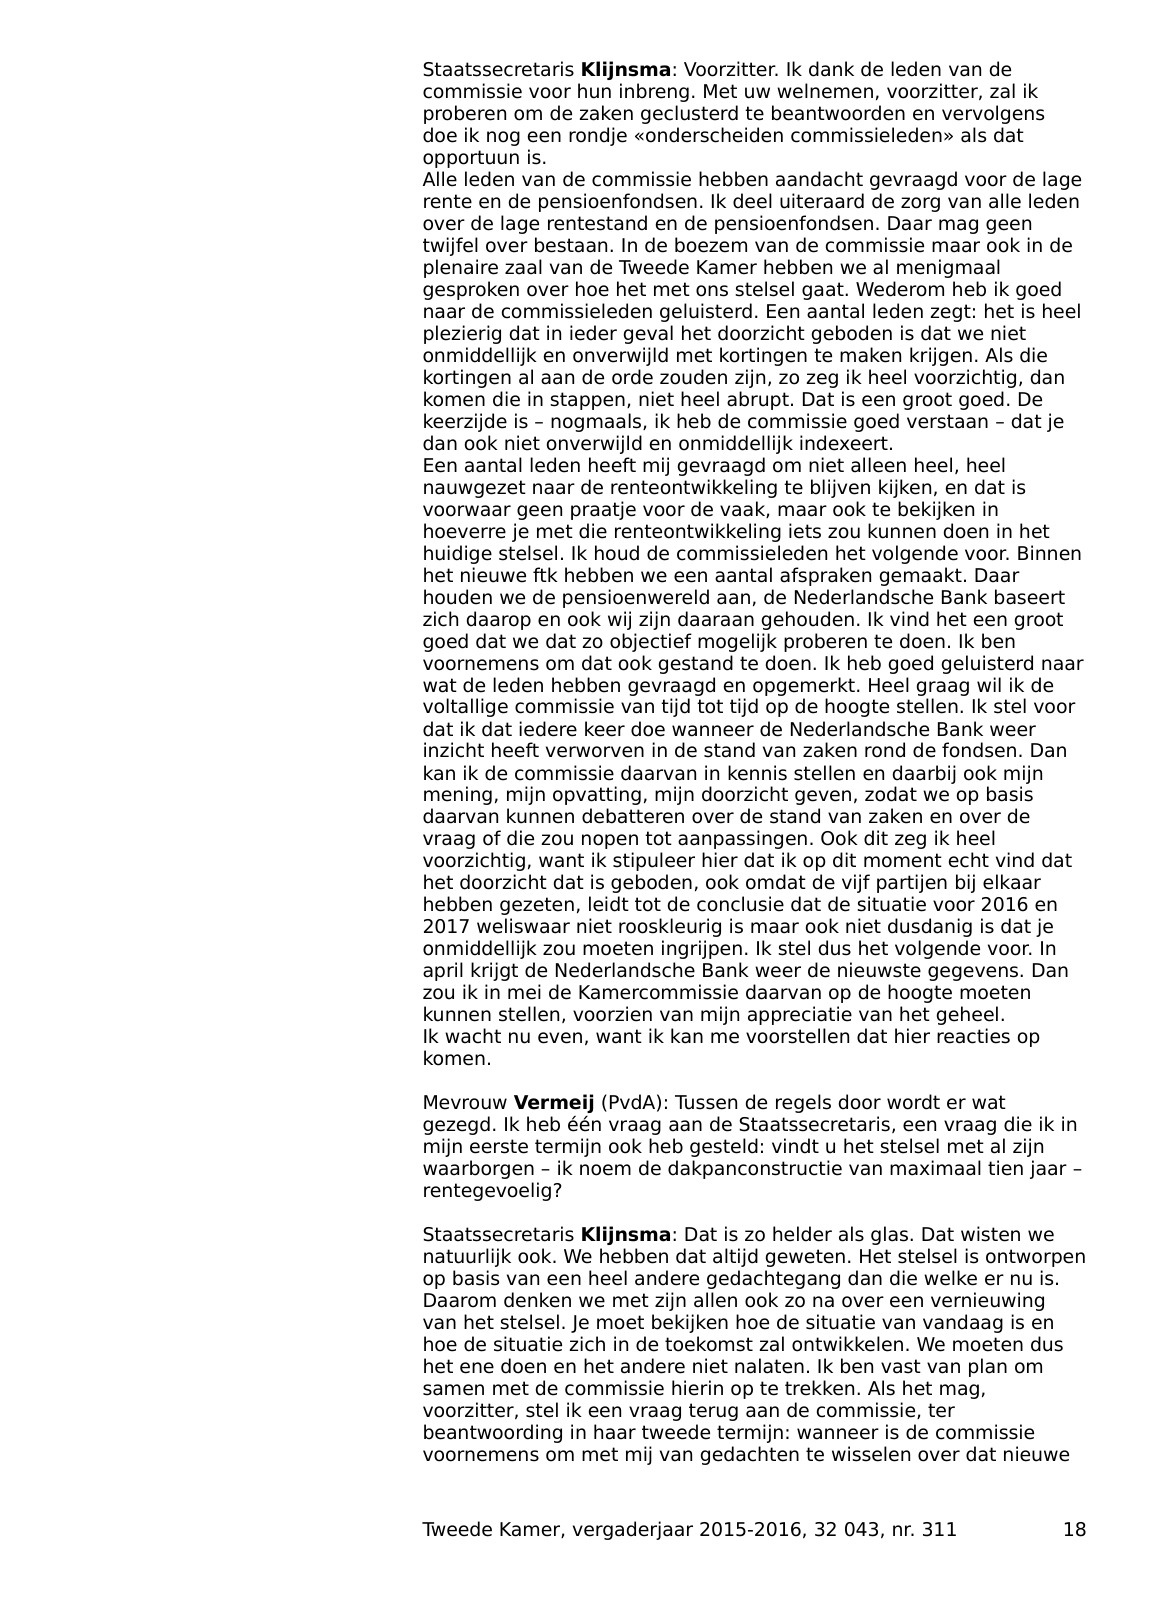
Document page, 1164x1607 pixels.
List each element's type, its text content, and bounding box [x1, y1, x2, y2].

text Staatssecretaris Klijnsma: Dat is zo helder als glas. Dat wisten we natuurlijk ook. We hebben dat altijd geweten. Het stelsel is ontworpen op basis van een heel andere gedachtegang dan die welke er nu is. Daarom denken we met zijn allen ook zo na over een vernieuwing van het stelsel. Je moet bekijken hoe de situatie van vandaag is en hoe de situatie zich in de toekomst zal ontwikkelen. We moeten dus het ene doen en het andere niet nalaten. Ik ben vast van plan om samen met de commissie hierin op te trekken. Als het mag, voorzitter, stel ik een vraag terug aan de commissie, ter beantwoording in haar tweede termijn: wanneer is de commissie voornemens om met mij van gedachten te wisselen over dat nieuwe [422, 1224, 1087, 1466]
text Mevrouw Vermeij (PvdA): Tussen de regels door wordt er wat gezegd. Ik heb één vraag aan de Staatssecretaris, een vraag die ik in mijn eerste termijn ook heb gesteld: vindt u het stelsel met al zijn waarborgen – ik noem de dakpanconstructie van maximaal tien jaar – rentegevoelig? [422, 1092, 1087, 1202]
text Alle leden van de commissie hebben aandacht gevraagd voor de lage rente en de pensioenfondsen. Ik deel uiteraard de zorg van alle leden over de lage rentestand en de pensioenfondsen. Daar mag geen twijfel over bestaan. In de boezem van de commissie maar ook in de plenaire zaal van de Tweede Kamer hebben we al menigmaal gesproken over hoe het met ons stelsel gaat. Wederom heb ik goed naar de commissieleden geluisterd. Een aantal leden zegt: het is heel plezierig dat in ieder geval het doorzicht geboden is dat we niet onmiddellijk en onverwijld met kortingen te maken krijgen. Als die kortingen al aan de orde zouden zijn, zo zeg ik heel voorzichtig, dan komen die in stappen, niet heel abrupt. Dat is een groot goed. De keerzijde is – nogmaals, ik heb de commissie goed verstaan – dat je dan ook niet onverwijld en onmiddellijk indexeert. [422, 169, 1087, 455]
text Een aantal leden heeft mij gevraagd om niet alleen heel, heel nauwgezet naar de renteontwikkeling te blijven kijken, en dat is voorwaar geen praatje voor de vaak, maar ook te bekijken in hoeverre je met die renteontwikkeling iets zou kunnen doen in het huidige stelsel. Ik houd de commissieleden het volgende voor. Binnen het nieuwe ftk hebben we een aantal afspraken gemaakt. Daar houden we de pensioenwereld aan, de Nederlandsche Bank baseert zich daarop en ook wij zijn daaraan gehouden. Ik vind het een groot goed dat we dat zo objectief mogelijk proberen te doen. Ik ben voornemens om dat ook gestand te doen. Ik heb goed geluisterd naar wat de leden hebben gevraagd en opgemerkt. Heel graag wil ik de voltallige commissie van tijd tot tijd op de hoogte stellen. Ik stel voor dat ik dat iedere keer doe wanneer de Nederlandsche Bank weer inzicht heeft verworven in de stand van zaken rond de fondsen. Dan kan ik de commissie daarvan in kennis stellen en daarbij ook mijn mening, mijn opvatting, mijn doorzicht geven, zodat we op basis daarvan kunnen debatteren over de stand van zaken en over de vraag of die zou nopen tot aanpassingen. Ook dit zeg ik heel voorzichtig, want ik stipuleer hier dat ik op dit moment echt vind dat het doorzicht dat is geboden, ook omdat de vijf partijen bij elkaar hebben gezeten, leidt tot de conclusie dat de situatie voor 2016 en 2017 weliswaar niet rooskleurig is maar ook niet dusdanig is dat je onmiddellijk zou moeten ingrijpen. Ik stel dus het volgende voor. In april krijgt de Nederlandsche Bank weer de nieuwste gegevens. Dan zou ik in mei de Kamercommissie daarvan op de hoogte moeten kunnen stellen, voorzien van mijn appreciatie van het geheel. [422, 455, 1087, 1026]
text Staatssecretaris Klijnsma: Voorzitter. Ik dank de leden van de commissie voor hun inbreng. Met uw welnemen, voorzitter, zal ik proberen om de zaken geclusterd te beantwoorden en vervolgens doe ik nog een rondje «onderscheiden commissieleden» als dat opportuun is. [422, 59, 1087, 169]
text Ik wacht nu even, want ik kan me voorstellen dat hier reacties op komen. [422, 1026, 1087, 1070]
